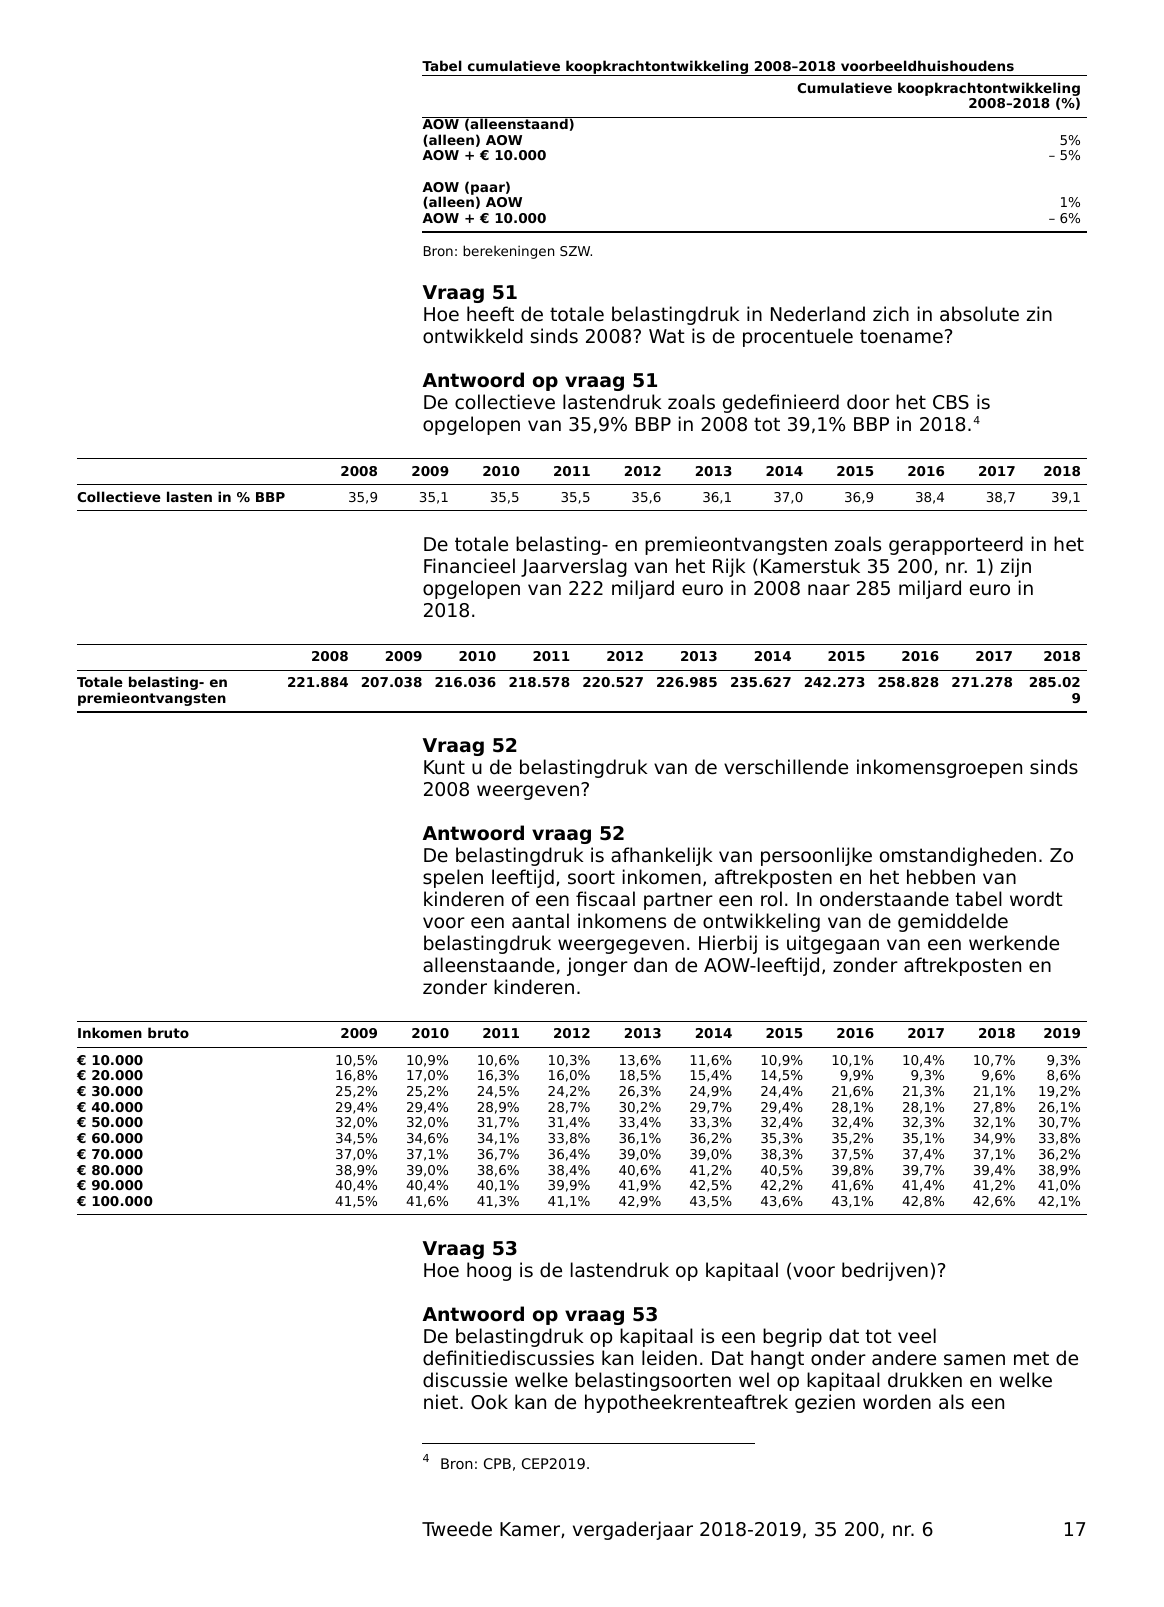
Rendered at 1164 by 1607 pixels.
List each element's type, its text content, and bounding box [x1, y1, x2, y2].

table_cell 41,6% [809, 1178, 880, 1194]
table_cell 17,0% [384, 1068, 455, 1084]
text Antwoord vraag 52 [422, 823, 1087, 845]
text De collectieve lastendruk zoals gedefinieerd door het CBS is opgelopen van 35,9% BBP in 2008 tot 39,1% BBP in 2018. [422, 392, 1087, 436]
table_header 2009 [313, 1022, 384, 1047]
table_cell 10,7% [951, 1048, 1021, 1068]
table_cell 258.828 [871, 671, 945, 711]
table_cell 32,3% [880, 1115, 951, 1131]
table_cell 43,6% [738, 1194, 809, 1214]
table_cell 32,0% [313, 1115, 384, 1131]
table_cell 207.038 [354, 671, 428, 711]
table_cell 28,9% [455, 1100, 526, 1115]
table_cell 10,6% [455, 1048, 526, 1068]
table_header 2011 [526, 459, 596, 484]
table_cell 33,8% [526, 1131, 596, 1147]
table_cell 35,9 [313, 485, 384, 510]
table_cell – 6% [754, 211, 1087, 231]
table_cell 9,9% [809, 1068, 880, 1084]
table_header 2015 [738, 1022, 809, 1047]
table_cell 34,6% [384, 1131, 455, 1147]
table_cell 21,1% [951, 1084, 1021, 1099]
table_cell 32,4% [738, 1115, 809, 1131]
table_cell 285.029 [1019, 671, 1087, 711]
table_cell 38,6% [455, 1163, 526, 1178]
table_cell 36,1% [596, 1131, 667, 1147]
table_cell 34,5% [313, 1131, 384, 1147]
table_cell 1% [754, 195, 1087, 211]
table_cell 15,4% [667, 1068, 738, 1084]
table_cell 41,0% [1021, 1178, 1087, 1194]
text Antwoord op vraag 53 [422, 1304, 1087, 1326]
text Antwoord op vraag 51 [422, 370, 1087, 392]
table_cell 32,4% [809, 1115, 880, 1131]
table_cell 10,3% [526, 1048, 596, 1068]
table_cell 16,8% [313, 1068, 384, 1084]
table_cell 39,1 [1021, 485, 1087, 510]
table_cell 10,4% [880, 1048, 951, 1068]
table_cell [754, 164, 1087, 179]
table_header 2012 [576, 645, 649, 669]
table_cell 235.627 [723, 671, 797, 711]
table_cell 33,4% [596, 1115, 667, 1131]
table_cell 21,6% [809, 1084, 880, 1099]
table_cell 42,2% [738, 1178, 809, 1194]
table_cell 14,5% [738, 1068, 809, 1084]
table_cell 35,1% [880, 1131, 951, 1147]
table_cell 19,2% [1021, 1084, 1087, 1099]
text Kunt u de belastingdruk van de verschillende inkomensgroepen sinds 2008 weergeven? [422, 757, 1087, 801]
table_cell [754, 118, 1087, 132]
table_cell 31,7% [455, 1115, 526, 1131]
table_cell 37,1% [951, 1147, 1021, 1162]
table_header Inkomen bruto [77, 1022, 313, 1047]
table_cell 39,0% [667, 1147, 738, 1162]
table_cell 26,3% [596, 1084, 667, 1099]
table_cell 42,9% [596, 1194, 667, 1214]
table_cell € 50.000 [77, 1115, 313, 1131]
table_header 2011 [455, 1022, 526, 1047]
table_cell 11,6% [667, 1048, 738, 1068]
table_cell 16,0% [526, 1068, 596, 1084]
table_cell 16,3% [455, 1068, 526, 1084]
table_header 2016 [809, 1022, 880, 1047]
table_cell 221.884 [280, 671, 354, 711]
table_cell € 30.000 [77, 1084, 313, 1099]
text Vraag 53 [422, 1238, 1087, 1259]
table_cell 36,2% [1021, 1147, 1087, 1162]
table_cell 36,2% [667, 1131, 738, 1147]
table_cell 9,3% [880, 1068, 951, 1084]
table_header 2013 [667, 459, 738, 484]
table_header 2013 [650, 645, 723, 669]
table_cell (alleen) AOW [422, 133, 754, 148]
table_cell 39,0% [384, 1163, 455, 1178]
table_cell 42,5% [667, 1178, 738, 1194]
table_header 2009 [384, 459, 455, 484]
table_cell 10,1% [809, 1048, 880, 1068]
table_header 2015 [809, 459, 880, 484]
table_cell 24,5% [455, 1084, 526, 1099]
table_header [77, 459, 313, 484]
table_cell 28,1% [809, 1100, 880, 1115]
table_cell 38,3% [738, 1147, 809, 1162]
table_cell 38,4 [880, 485, 951, 510]
table_cell 242.273 [797, 671, 871, 711]
text De totale belasting- en premieontvangsten zoals gerapporteerd in het Financieel Jaarverslag van het Rijk (Kamerstuk 35 200, nr. 1) zijn opgelopen van 222 miljard euro in 2008 naar 285 miljard euro in 2018. [422, 534, 1087, 622]
table_cell 25,2% [384, 1084, 455, 1099]
table_cell – 5% [754, 148, 1087, 164]
table_header Tabel cumulatieve koopkrachtontwikkeling 2008–2018 voorbeeldhuishoudens [422, 59, 1087, 75]
table_header 2017 [951, 459, 1021, 484]
table_header 2014 [667, 1022, 738, 1047]
table_cell € 40.000 [77, 1100, 313, 1115]
table_cell 216.036 [428, 671, 502, 711]
table_cell 29,4% [384, 1100, 455, 1115]
text Bron: CPB, CEP2019. [422, 1452, 1087, 1474]
table_cell € 10.000 [77, 1048, 313, 1068]
table_cell 21,3% [880, 1084, 951, 1099]
table_cell 40,6% [596, 1163, 667, 1178]
table_header 2012 [526, 1022, 596, 1047]
table_header 2008 [313, 459, 384, 484]
table_header 2013 [596, 1022, 667, 1047]
table_cell 38,9% [1021, 1163, 1087, 1178]
text Hoe hoog is de lastendruk op kapitaal (voor bedrijven)? [422, 1259, 1087, 1282]
table_cell 35,3% [738, 1131, 809, 1147]
table_cell 42,8% [880, 1194, 951, 1214]
table_cell AOW (alleenstaand) [422, 118, 754, 132]
table_cell 29,4% [738, 1100, 809, 1115]
table_cell 42,6% [951, 1194, 1021, 1214]
table_cell 33,3% [667, 1115, 738, 1131]
table_cell [754, 180, 1087, 195]
table_cell € 90.000 [77, 1178, 313, 1194]
table_cell 27,8% [951, 1100, 1021, 1115]
table_cell (alleen) AOW [422, 195, 754, 211]
table_cell 41,6% [384, 1194, 455, 1214]
table_cell 37,0 [738, 485, 809, 510]
table_cell Totale belasting- en premieontvangsten [77, 671, 280, 711]
table_cell 28,1% [880, 1100, 951, 1115]
table_cell 39,9% [526, 1178, 596, 1194]
table_cell 5% [754, 133, 1087, 148]
table_cell 37,1% [384, 1147, 455, 1162]
table_cell 32,1% [951, 1115, 1021, 1131]
table_cell 13,6% [596, 1048, 667, 1068]
table_cell 37,4% [880, 1147, 951, 1162]
table_cell 29,4% [313, 1100, 384, 1115]
table_header 2016 [880, 459, 951, 484]
table_cell 34,1% [455, 1131, 526, 1147]
table_cell Cumulatieve koopkrachtontwikkeling 2008–2018 (%) [754, 76, 1087, 117]
table_header 2008 [280, 645, 354, 669]
table_cell 24,2% [526, 1084, 596, 1099]
table_header 2017 [945, 645, 1019, 669]
table_cell 36,1 [667, 485, 738, 510]
table_cell 37,5% [809, 1147, 880, 1162]
table_cell [422, 164, 754, 179]
table_cell 40,5% [738, 1163, 809, 1178]
table_cell AOW + € 10.000 [422, 211, 754, 231]
table_cell 41,4% [880, 1178, 951, 1194]
table_header 2010 [455, 459, 526, 484]
table_cell 41,1% [526, 1194, 596, 1214]
table_cell 36,9 [809, 485, 880, 510]
table_cell 41,5% [313, 1194, 384, 1214]
table_cell € 70.000 [77, 1147, 313, 1162]
table_cell 30,7% [1021, 1115, 1087, 1131]
table_cell 38,7 [951, 485, 1021, 510]
table_cell 28,7% [526, 1100, 596, 1115]
text Hoe heeft de totale belastingdruk in Nederland zich in absolute zin ontwikkeld sinds 2008? Wat is de procentuele toename? [422, 304, 1087, 348]
table_header 2010 [384, 1022, 455, 1047]
table_cell € 20.000 [77, 1068, 313, 1084]
table_cell 271.278 [945, 671, 1019, 711]
table_cell 37,0% [313, 1147, 384, 1162]
table_header 2017 [880, 1022, 951, 1047]
text De belastingdruk op kapitaal is een begrip dat tot veel definitiediscussies kan leiden. Dat hangt onder andere samen met de discussie welke belastingsoorten wel op kapitaal drukken en welke niet. Ook kan de hypotheekrenteaftrek gezien worden als een [422, 1326, 1087, 1414]
table_header 2015 [797, 645, 871, 669]
table_cell 24,4% [738, 1084, 809, 1099]
table_header 2009 [354, 645, 428, 669]
table_header 2016 [871, 645, 945, 669]
table_cell 26,1% [1021, 1100, 1087, 1115]
table_cell 10,5% [313, 1048, 384, 1068]
table_cell 39,8% [809, 1163, 880, 1178]
table_cell 226.985 [650, 671, 723, 711]
table_cell 35,5 [455, 485, 526, 510]
table_cell 32,0% [384, 1115, 455, 1131]
table_cell 41,9% [596, 1178, 667, 1194]
text Vraag 51 [422, 282, 1087, 304]
table_cell 39,7% [880, 1163, 951, 1178]
table_cell 9,3% [1021, 1048, 1087, 1068]
table_cell 10,9% [384, 1048, 455, 1068]
table_header 2018 [1021, 459, 1087, 484]
table_cell 33,8% [1021, 1131, 1087, 1147]
table_header 2019 [1021, 1022, 1087, 1047]
table_cell 30,2% [596, 1100, 667, 1115]
table_cell [422, 76, 754, 117]
table_cell 31,4% [526, 1115, 596, 1131]
table_cell 8,6% [1021, 1068, 1087, 1084]
table_cell 43,1% [809, 1194, 880, 1214]
table_cell 9,6% [951, 1068, 1021, 1084]
table_cell € 60.000 [77, 1131, 313, 1147]
table_header 2012 [596, 459, 667, 484]
text De belastingdruk is afhankelijk van persoonlijke omstandigheden. Zo spelen leeftijd, soort inkomen, aftrekposten en het hebben van kinderen of een fiscaal partner een rol. In onderstaande tabel wordt voor een aantal inkomens de ontwikkeling van de gemiddelde belastingdruk weergegeven. Hierbij is uitgegaan van een werkende alleenstaande, jonger dan de AOW-leeftijd, zonder aftrekposten en zonder kinderen. [422, 845, 1087, 999]
table_cell 18,5% [596, 1068, 667, 1084]
table_cell 41,2% [951, 1178, 1021, 1194]
table_header 2014 [723, 645, 797, 669]
table_cell 35,5 [526, 485, 596, 510]
table_cell € 80.000 [77, 1163, 313, 1178]
table_header [77, 645, 280, 669]
text Vraag 52 [422, 735, 1087, 757]
table_cell 42,1% [1021, 1194, 1087, 1214]
table_cell 43,5% [667, 1194, 738, 1214]
table_header 2011 [502, 645, 576, 669]
table_header 2010 [428, 645, 502, 669]
table_cell 41,3% [455, 1194, 526, 1214]
table_cell 24,9% [667, 1084, 738, 1099]
table_header 2018 [951, 1022, 1021, 1047]
table_cell € 100.000 [77, 1194, 313, 1214]
table_cell 39,4% [951, 1163, 1021, 1178]
table_cell 35,1 [384, 485, 455, 510]
table_cell 10,9% [738, 1048, 809, 1068]
table_cell 41,2% [667, 1163, 738, 1178]
table_header 2014 [738, 459, 809, 484]
table_cell 35,6 [596, 485, 667, 510]
table_cell 218.578 [502, 671, 576, 711]
table_cell 38,4% [526, 1163, 596, 1178]
table_cell 40,1% [455, 1178, 526, 1194]
table_cell 36,7% [455, 1147, 526, 1162]
table_cell Collectieve lasten in % BBP [77, 485, 313, 510]
table_cell 220.527 [576, 671, 649, 711]
table_cell 39,0% [596, 1147, 667, 1162]
table_cell 29,7% [667, 1100, 738, 1115]
table_cell 25,2% [313, 1084, 384, 1099]
table_cell AOW (paar) [422, 180, 754, 195]
table_cell 35,2% [809, 1131, 880, 1147]
table_cell 40,4% [313, 1178, 384, 1194]
table_header 2018 [1019, 645, 1087, 669]
table_cell Bron: berekeningen SZW. [422, 233, 1087, 260]
table_cell AOW + € 10.000 [422, 148, 754, 164]
table_cell 38,9% [313, 1163, 384, 1178]
table_cell 34,9% [951, 1131, 1021, 1147]
table_cell 40,4% [384, 1178, 455, 1194]
table_cell 36,4% [526, 1147, 596, 1162]
